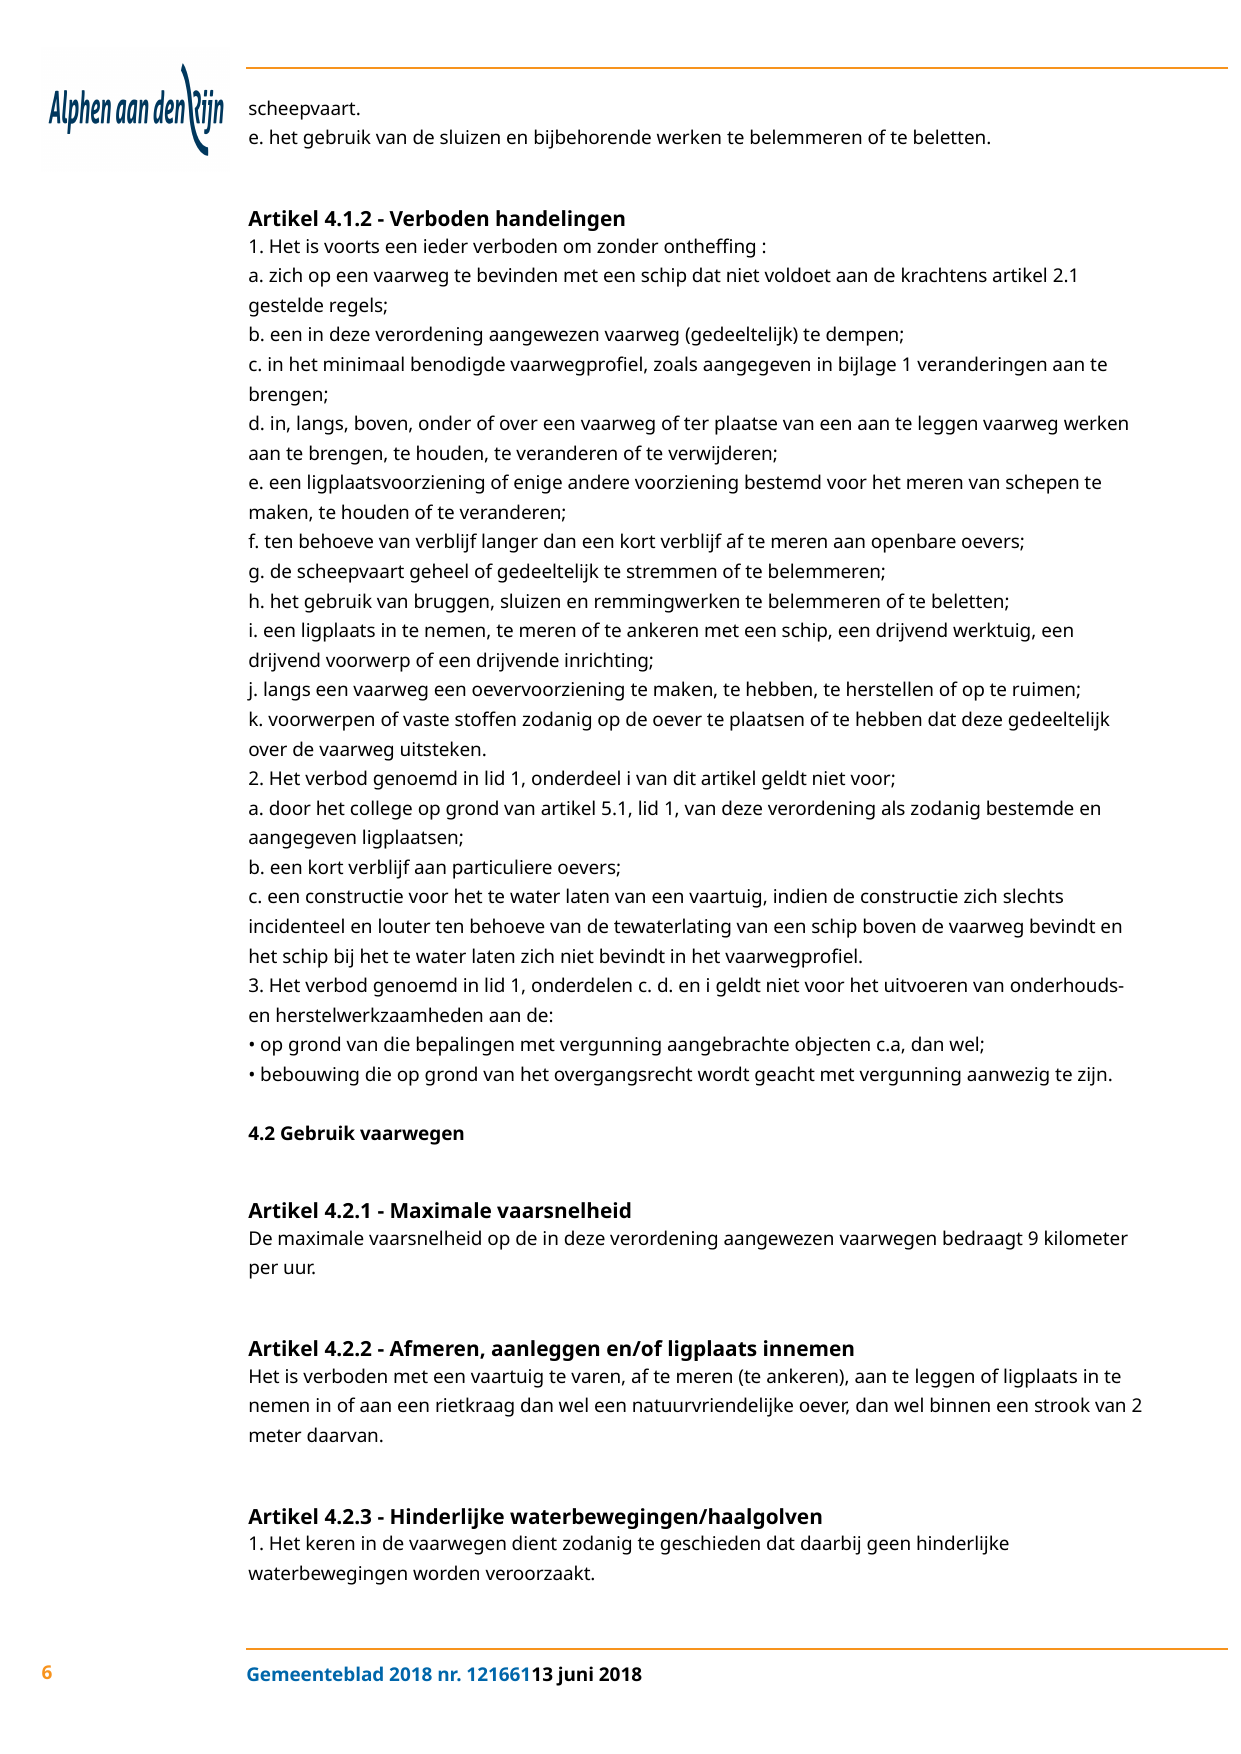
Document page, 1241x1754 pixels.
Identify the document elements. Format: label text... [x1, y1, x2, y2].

text • bebouwing die op grond van het overgangsrecht wordt geacht met vergunning aanwezig te zijn. [248, 1061, 1152, 1087]
text k. voorwerpen of vaste stoffen zodanig op de oever te plaatsen of te hebben dat deze gedeeltelijk over de vaarweg uitsteken. [248, 706, 1152, 761]
text c. in het minimaal benodigde vaarwegprofiel, zoals aangegeven in bijlage 1 veranderingen aan te brengen; [248, 351, 1152, 406]
text f. ten behoeve van verblijf langer dan een kort verblijf af te meren aan openbare oevers; [248, 529, 1152, 554]
text g. de scheepvaart geheel of gedeeltelijk te stremmen of te belemmeren; [248, 558, 1152, 584]
text • op grond van die bepalingen met vergunning aangebrachte objecten c.a, dan wel; [248, 1032, 1152, 1057]
text e. het gebruik van de sluizen en bijbehorende werken te belemmeren of te beletten. [248, 124, 1152, 150]
text i. een ligplaats in te nemen, te meren of te ankeren met een schip, een drijvend werktuig, een drijvend voorwerp of een drijvende inrichting; [248, 617, 1152, 673]
text 1. Het is voorts een ieder verboden om zonder ontheffing : [248, 233, 1152, 258]
text 2. Het verbod genoemd in lid 1, onderdeel i van dit artikel geldt niet voor; [248, 765, 1152, 791]
text b. een kort verblijf aan particuliere oevers; [248, 854, 1152, 880]
text Artikel 4.2.2 - Afmeren, aanleggen en/of ligplaats innemen [248, 1334, 1152, 1363]
text e. een ligplaatsvoorziening of enige andere voorziening bestemd voor het meren van schepen te maken, te houden of te veranderen; [248, 469, 1152, 525]
text j. langs een vaarweg een oevervoorziening te maken, te hebben, te herstellen of op te ruimen; [248, 677, 1152, 702]
picture [41, 47, 231, 172]
text 1. Het keren in de vaarwegen dient zodanig te geschieden dat daarbij geen hinderlijke waterbewegingen worden veroorzaakt. [248, 1531, 1152, 1586]
text a. zich op een vaarweg te bevinden met een schip dat niet voldoet aan de krachtens artikel 2.1 gestelde regels; [248, 262, 1152, 318]
text 4.2 Gebruik vaarwegen [248, 1120, 1152, 1146]
text a. door het college op grond van artikel 5.1, lid 1, van deze verordening als zodanig bestemde en aangegeven ligplaatsen; [248, 795, 1152, 850]
text scheepvaart. [248, 95, 1152, 121]
text c. een constructie voor het te water laten van een vaartuig, indien de constructie zich slechts incidenteel en louter ten behoeve van de tewaterlating van een schip boven de vaarweg bevindt en het schip bij het te water laten zich niet bevindt in het vaarwegprofiel. [248, 884, 1152, 968]
text b. een in deze verordening aangewezen vaarweg (gedeeltelijk) te dempen; [248, 322, 1152, 347]
text De maximale vaarsnelheid op de in deze verordening aangewezen vaarwegen bedraagt 9 kilometer per uur. [248, 1225, 1152, 1280]
text Artikel 4.1.2 - Verboden handelingen [248, 204, 1152, 233]
text 3. Het verbod genoemd in lid 1, onderdelen c. d. en i geldt niet voor het uitvoeren van onderhouds- en herstelwerkzaamheden aan de: [248, 972, 1152, 1028]
text h. het gebruik van bruggen, sluizen en remmingwerken te belemmeren of te beletten; [248, 588, 1152, 613]
text d. in, langs, boven, onder of over een vaarweg of ter plaatse van een aan te leggen vaarweg werken aan te brengen, te houden, te veranderen of te verwijderen; [248, 410, 1152, 466]
text Het is verboden met een vaartuig te varen, af te meren (te ankeren), aan te leggen of ligplaats in te nemen in of aan een rietkraag dan wel een natuurvriendelijke oever, dan wel binnen een strook van 2 meter daarvan. [248, 1363, 1152, 1448]
text Artikel 4.2.3 - Hinderlijke waterbewegingen/haalgolven [248, 1502, 1152, 1531]
text Artikel 4.2.1 - Maximale vaarsnelheid [248, 1196, 1152, 1225]
